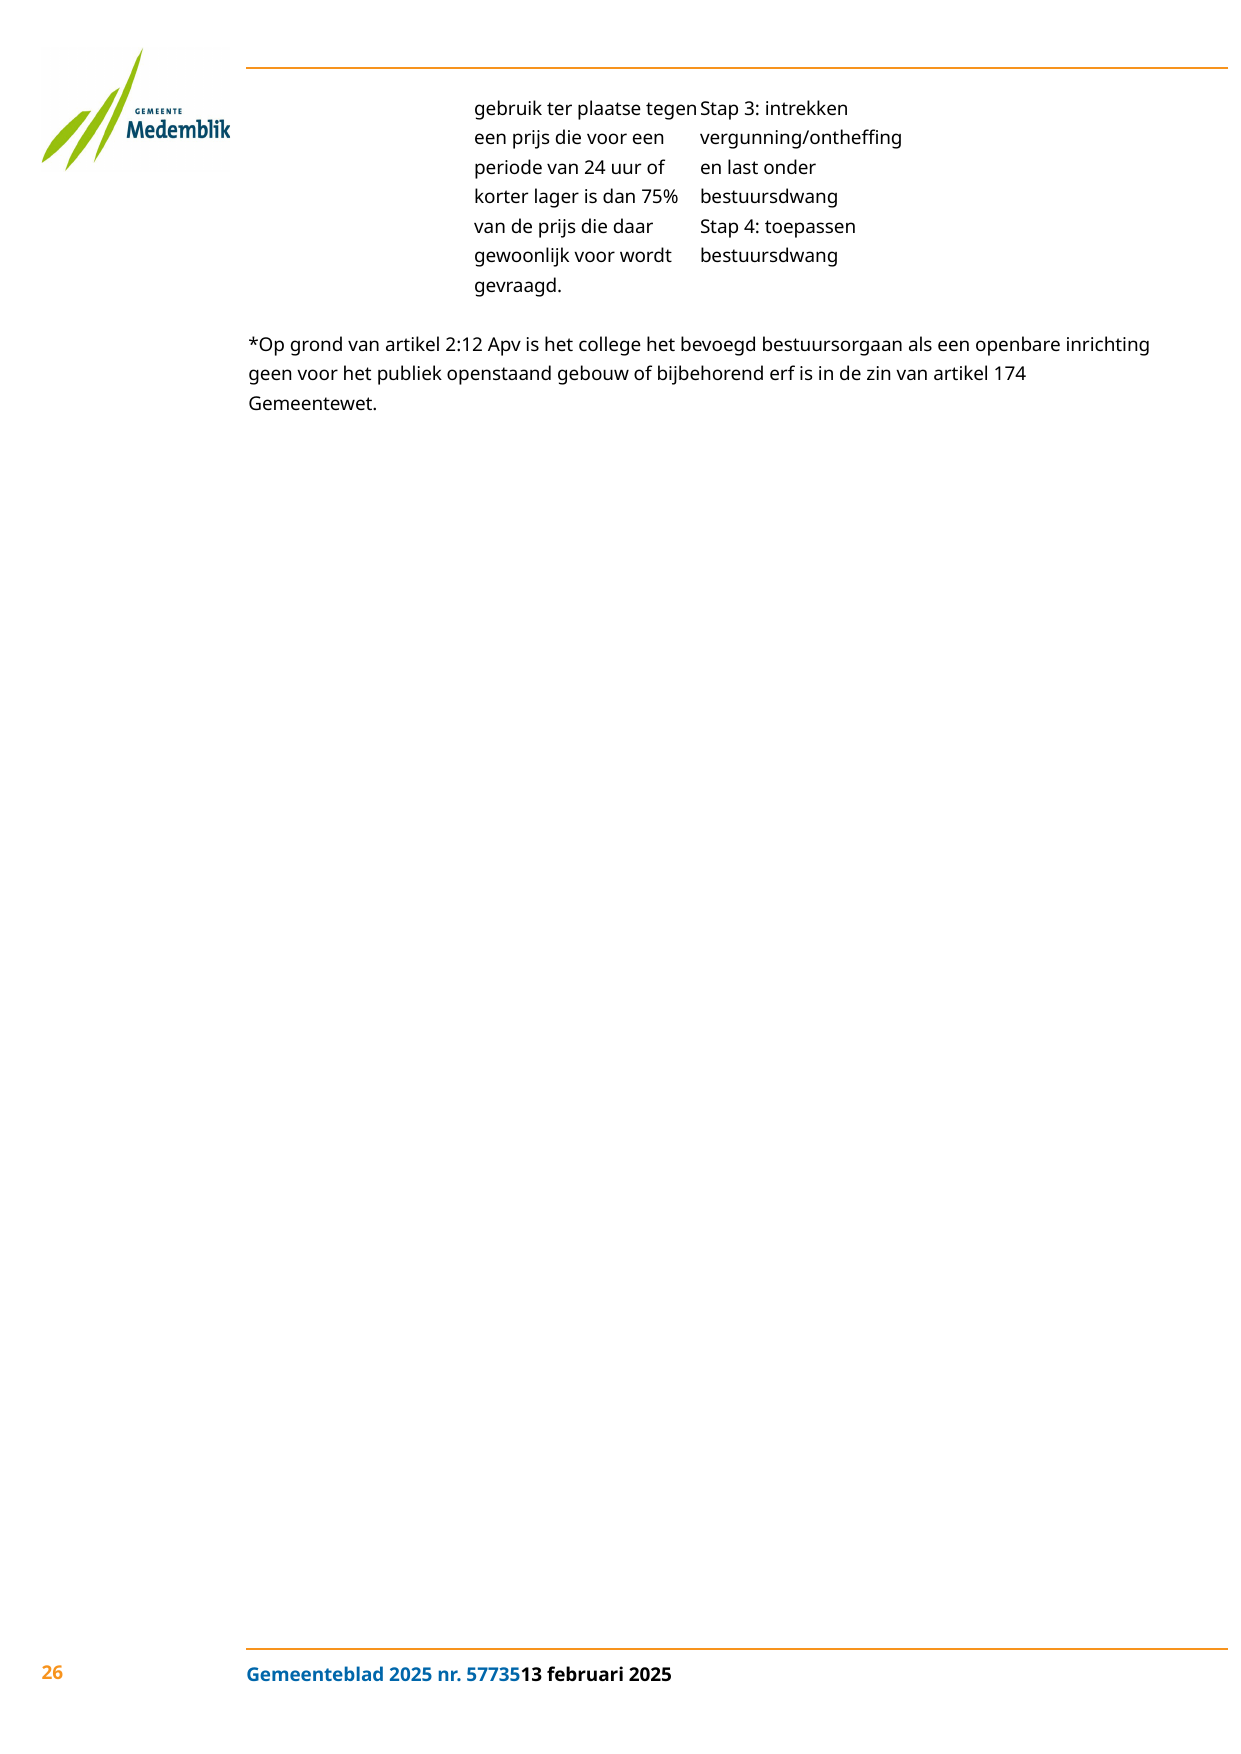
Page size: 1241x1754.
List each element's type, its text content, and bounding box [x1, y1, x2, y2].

picture [41, 47, 231, 172]
table_cell [926, 95, 1152, 298]
table_cell Stap 3: intrekken vergunning/ontheffing en last onder bestuursdwang Stap 4: toepassen bestuursdwang [700, 95, 926, 298]
table_cell [248, 95, 474, 298]
table_cell gebruik ter plaatse tegen een prijs die voor een periode van 24 uur of korter lager is dan 75% van de prijs die daar gewoonlijk voor wordt gevraagd. [474, 95, 700, 298]
text *Op grond van artikel 2:12 Apv is het college het bevoegd bestuursorgaan als een openbare inrichting geen voor het publiek openstaand gebouw of bijbehorend erf is in de zin van artikel 174 Gemeentewet. [248, 331, 1152, 416]
